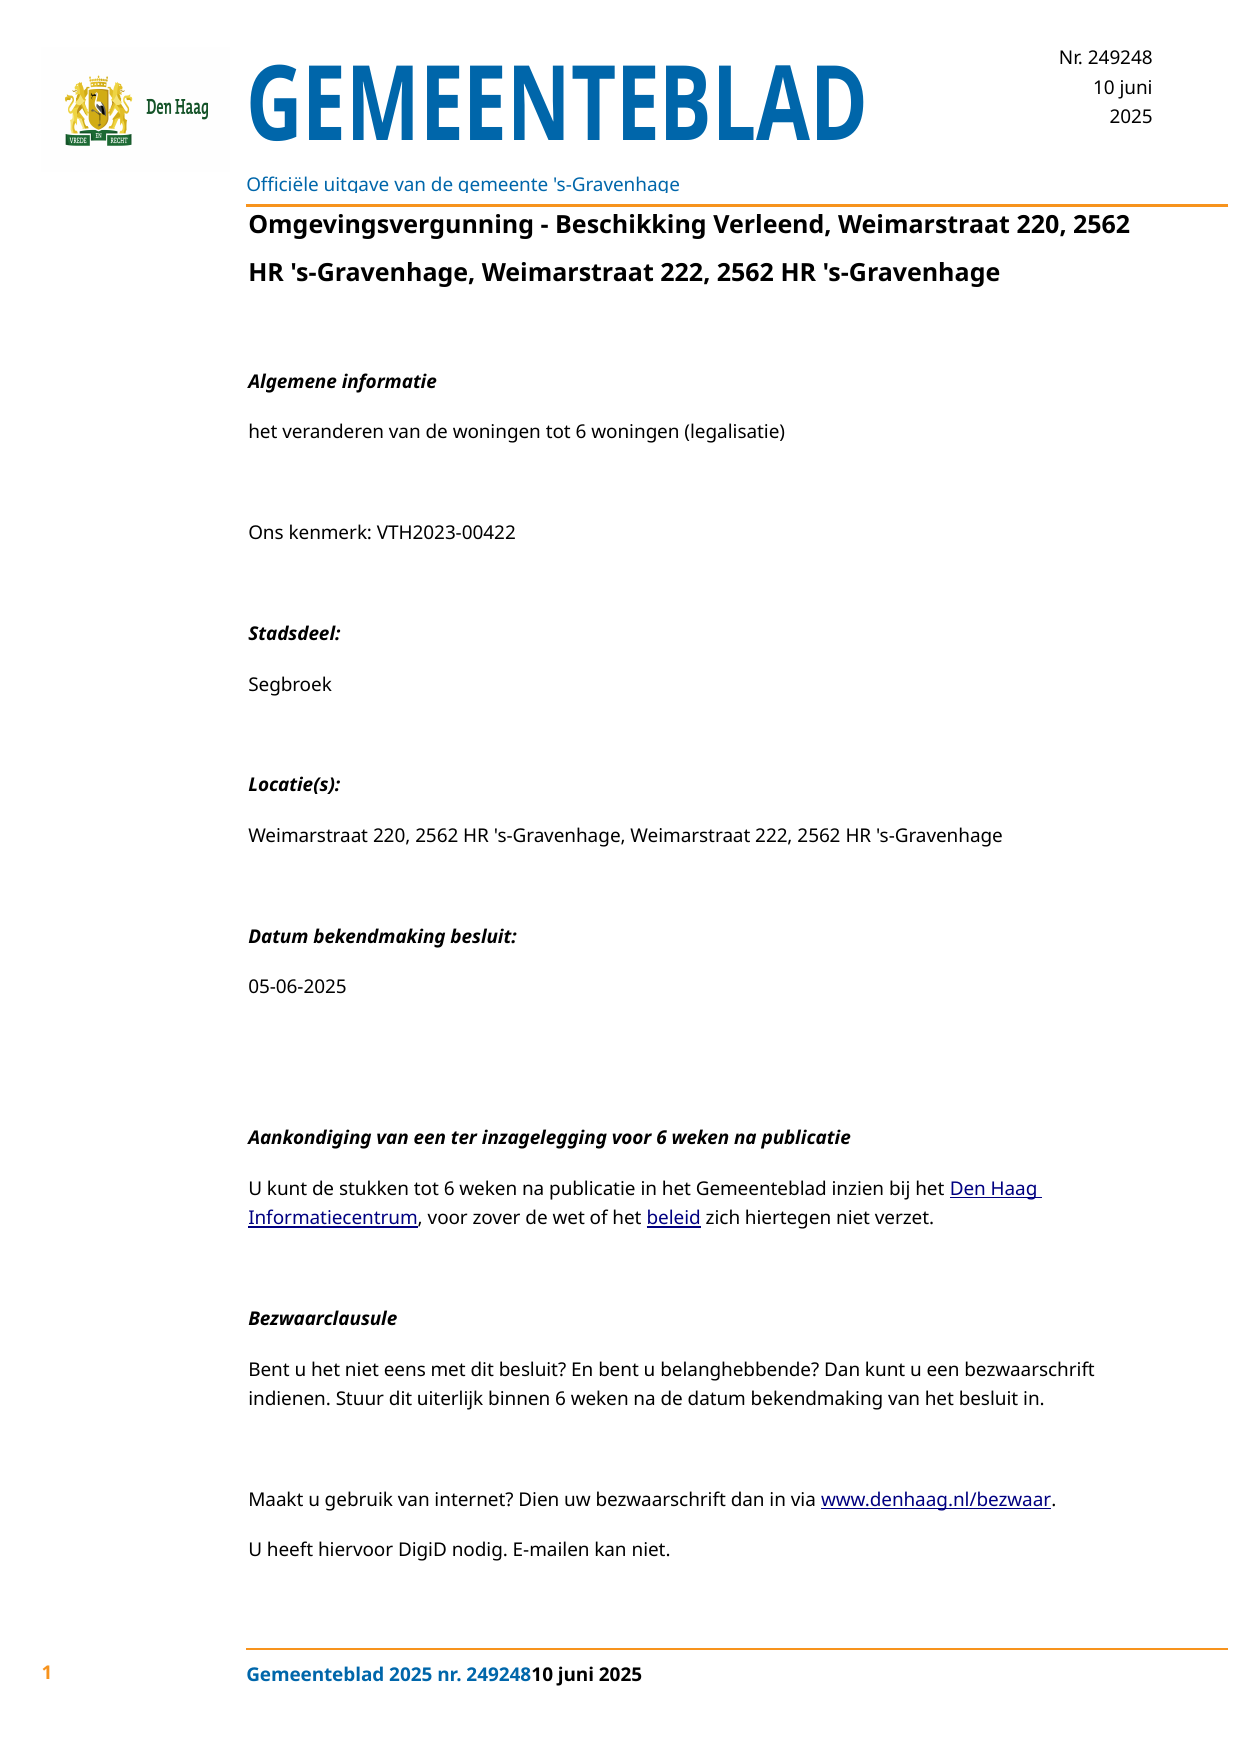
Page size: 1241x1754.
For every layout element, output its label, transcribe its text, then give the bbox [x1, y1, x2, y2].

text Algemene informatie [248, 368, 1152, 394]
text Aankondiging van een ter inzagelegging voor 6 weken na publicatie [248, 1124, 1152, 1150]
text Ons kenmerk: VTH2023-00422 [248, 519, 1152, 545]
text U heeft hiervoor DigiD nodig. E-mailen kan niet. [248, 1537, 1152, 1562]
text Stadsdeel: [248, 620, 1152, 646]
text Omgevingsvergunning - Beschikking Verleend, Weimarstraat 220, 2562 HR 's-Gravenhage, Weimarstraat 222, 2562 HR 's-Gravenhage [248, 207, 1152, 288]
text Bezwaarclausule [248, 1305, 1152, 1331]
picture [41, 47, 231, 172]
text het veranderen van de woningen tot 6 woningen (legalisatie) [248, 419, 1152, 444]
text Datum bekendmaking besluit: [248, 923, 1152, 949]
text U kunt de stukken tot 6 weken na publicatie in het Gemeenteblad inzien bij het Den Haag Informatiecentrum, voor zover de wet of het beleid zich hiertegen niet verzet. [248, 1175, 1152, 1230]
text Segbroek [248, 671, 1152, 697]
text Locatie(s): [248, 772, 1152, 797]
text Bent u het niet eens met dit besluit? En bent u belanghebbende? Dan kunt u een bezwaarschrift indienen. Stuur dit uiterlijk binnen 6 weken na de datum bekendmaking van het besluit in. [248, 1356, 1152, 1411]
text Weimarstraat 220, 2562 HR 's-Gravenhage, Weimarstraat 222, 2562 HR 's-Gravenhage [248, 822, 1152, 848]
text 05-06-2025 [248, 973, 1152, 999]
text Maakt u gebruik van internet? Dien uw bezwaarschrift dan in via www.denhaag.nl/bezwaar. [248, 1486, 1152, 1512]
